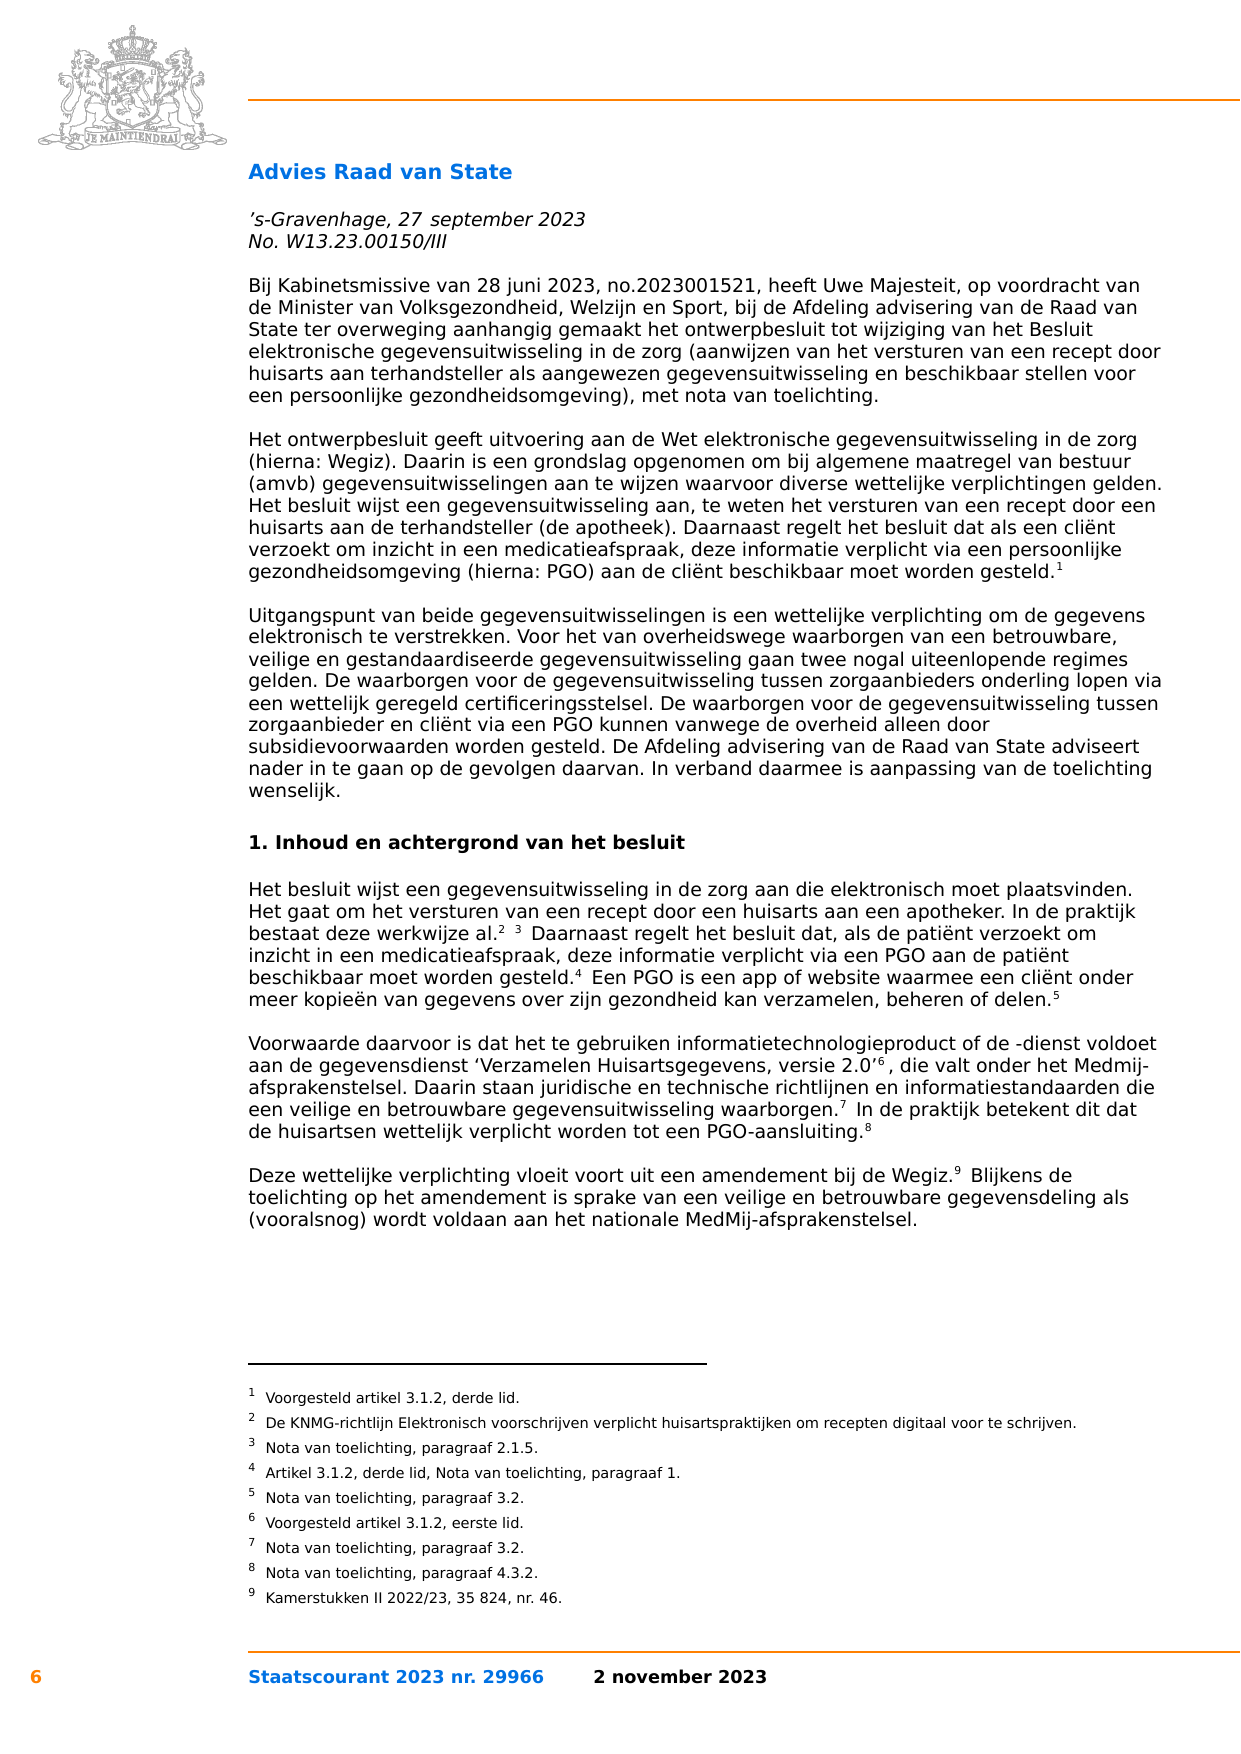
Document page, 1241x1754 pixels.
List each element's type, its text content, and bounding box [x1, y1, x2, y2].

text Artikel 3.1.2, derde lid, Nota van toelichting, paragraaf 1. [248, 1461, 1163, 1483]
text Uitgangspunt van beide gegevensuitwisselingen is een wettelijke verplichting om de gegevens elektronisch te verstrekken. Voor het van overheidswege waarborgen van een betrouwbare, veilige en gestandaardiseerde gegevensuitwisseling gaan twee nogal uiteenlopende regimes gelden. De waarborgen voor de gegevensuitwisseling tussen zorgaanbieders onderling lopen via een wettelijk geregeld certificeringsstelsel. De waarborgen voor de gegevensuitwisseling tussen zorgaanbieder en cliënt via een PGO kunnen vanwege de overheid alleen door subsidievoorwaarden worden gesteld. De Afdeling advisering van de Raad van State adviseert nader in te gaan op de gevolgen daarvan. In verband daarmee is aanpassing van de toelichting wenselijk. [248, 604, 1163, 802]
text Voorwaarde daarvoor is dat het te gebruiken informatietechnologieproduct of de -dienst voldoet aan de gegevensdienst ‘Verzamelen Huisartsgegevens, versie 2.0’, die valt onder het Medmij-afsprakenstelsel. Daarin staan juridische en technische richtlijnen en informatiestandaarden die een veilige en betrouwbare gegevensuitwisseling waarborgen. In de praktijk betekent dit dat de huisartsen wettelijk verplicht worden tot een PGO-aansluiting. [248, 1033, 1163, 1143]
picture [38, 25, 227, 150]
text Nota van toelichting, paragraaf 4.3.2. [248, 1561, 1163, 1583]
text De KNMG-richtlijn Elektronisch voorschrijven verplicht huisartspraktijken om recepten digitaal voor te schrijven. [248, 1411, 1163, 1433]
text Het ontwerpbesluit geeft uitvoering aan de Wet elektronische gegevensuitwisseling in de zorg (hierna: Wegiz). Daarin is een grondslag opgenomen om bij algemene maatregel van bestuur (amvb) gegevensuitwisselingen aan te wijzen waarvoor diverse wettelijke verplichtingen gelden. Het besluit wijst een gegevensuitwisseling aan, te weten het versturen van een recept door een huisarts aan de terhandsteller (de apotheek). Daarnaast regelt het besluit dat als een cliënt verzoekt om inzicht in een medicatieafspraak, deze informatie verplicht via een persoonlijke gezondheidsomgeving (hierna: PGO) aan de cliënt beschikbaar moet worden gesteld. [248, 429, 1163, 583]
text ’s-Gravenhage, 27 september 2023 [248, 209, 1163, 231]
text Nota van toelichting, paragraaf 3.2. [248, 1486, 1163, 1508]
text Het besluit wijst een gegevensuitwisseling in de zorg aan die elektronisch moet plaatsvinden. Het gaat om het versturen van een recept door een huisarts aan een apotheker. In de praktijk bestaat deze werkwijze al. Daarnaast regelt het besluit dat, als de patiënt verzoekt om inzicht in een medicatieafspraak, deze informatie verplicht via een PGO aan de patiënt beschikbaar moet worden gesteld. Een PGO is een app of website waarmee een cliënt onder meer kopieën van gegevens over zijn gezondheid kan verzamelen, beheren of delen. [248, 879, 1163, 1011]
text Kamerstukken II 2022/23, 35 824, nr. 46. [248, 1586, 1163, 1608]
text Nota van toelichting, paragraaf 3.2. [248, 1536, 1163, 1558]
text No. W13.23.00150/III [248, 231, 1163, 253]
text Nota van toelichting, paragraaf 2.1.5. [248, 1436, 1163, 1458]
subtitle Advies Raad van State [248, 160, 1163, 184]
text Bij Kabinetsmissive van 28 juni 2023, no.2023001521, heeft Uwe Majesteit, op voordracht van de Minister van Volksgezondheid, Welzijn en Sport, bij de Afdeling advisering van de Raad van State ter overweging aanhangig gemaakt het ontwerpbesluit tot wijziging van het Besluit elektronische gegevensuitwisseling in de zorg (aanwijzen van het versturen van een recept door huisarts aan terhandsteller als aangewezen gegevensuitwisseling en beschikbaar stellen voor een persoonlijke gezondheidsomgeving), met nota van toelichting. [248, 275, 1163, 407]
text Voorgesteld artikel 3.1.2, derde lid. [248, 1386, 1163, 1408]
subtitle 1. Inhoud en achtergrond van het besluit [248, 832, 1163, 854]
text Voorgesteld artikel 3.1.2, eerste lid. [248, 1511, 1163, 1533]
text Deze wettelijke verplichting vloeit voort uit een amendement bij de Wegiz. Blijkens de toelichting op het amendement is sprake van een veilige en betrouwbare gegevensdeling als (vooralsnog) wordt voldaan aan het nationale MedMij-afsprakenstelsel. [248, 1165, 1163, 1231]
